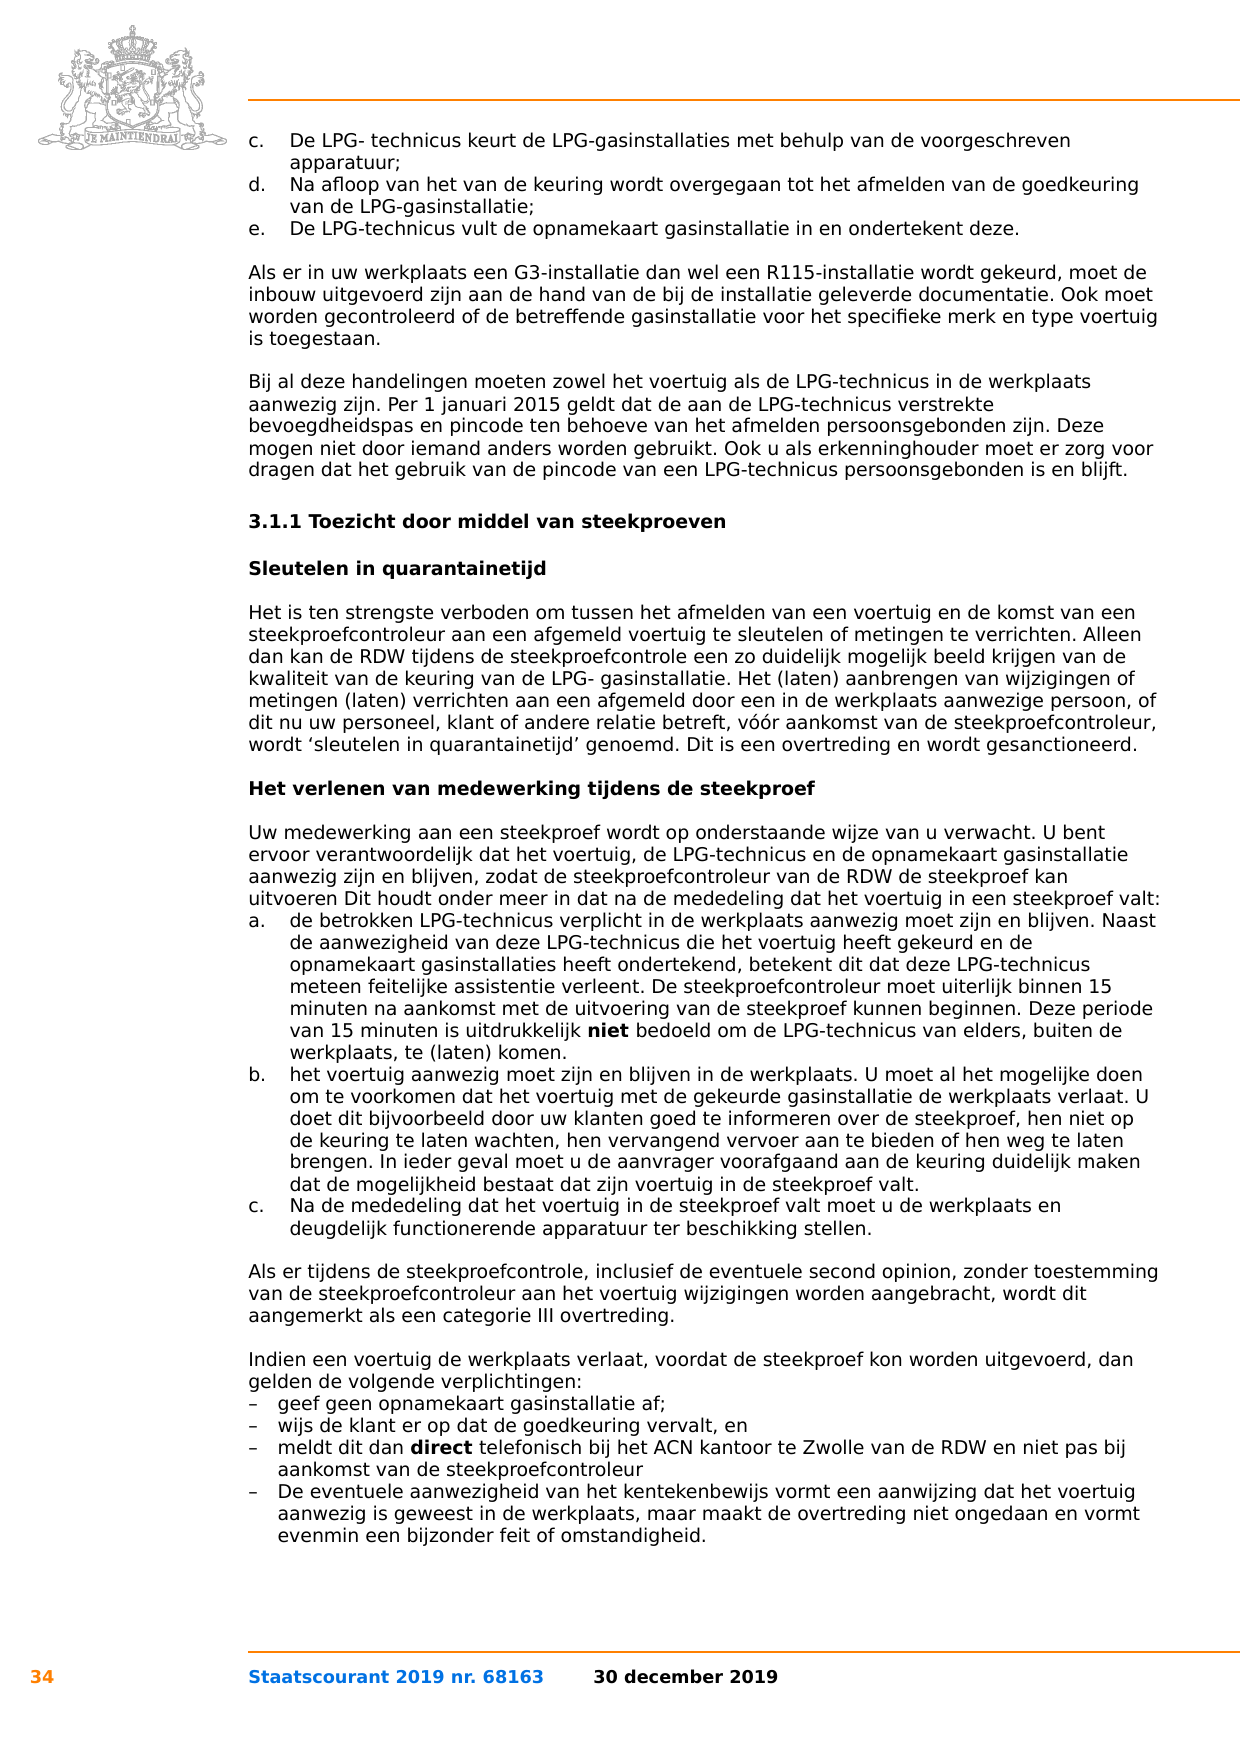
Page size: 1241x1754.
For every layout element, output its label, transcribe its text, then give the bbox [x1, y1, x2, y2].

text c. Na de mededeling dat het voertuig in de steekproef valt moet u de werkplaats en deugdelijk functionerende apparatuur ter beschikking stellen. [248, 1195, 1163, 1239]
subtitle Het verlenen van medewerking tijdens de steekproef [248, 778, 1163, 800]
text Als er in uw werkplaats een G3-installatie dan wel een R115-installatie wordt gekeurd, moet de inbouw uitgevoerd zijn aan de hand van de bij de installatie geleverde documentatie. Ook moet worden gecontroleerd of de betreffende gasinstallatie voor het specifieke merk en type voertuig is toegestaan. [248, 262, 1163, 349]
text Als er tijdens de steekproefcontrole, inclusief de eventuele second opinion, zonder toestemming van de steekproefcontroleur aan het voertuig wijzigingen worden aangebracht, wordt dit aangemerkt als een categorie III overtreding. [248, 1261, 1163, 1327]
text Uw medewerking aan een steekproef wordt op onderstaande wijze van u verwacht. U bent ervoor verantwoordelijk dat het voertuig, de LPG-technicus en de opnamekaart gasinstallatie aanwezig zijn en blijven, zodat de steekproefcontroleur van de RDW de steekproef kan uitvoeren Dit houdt onder meer in dat na de mededeling dat het voertuig in een steekproef valt: [248, 822, 1163, 910]
text – wijs de klant er op dat de goedkeuring vervalt, en [248, 1415, 1163, 1437]
text – De eventuele aanwezigheid van het kentekenbewijs vormt een aanwijzing dat het voertuig aanwezig is geweest in de werkplaats, maar maakt de overtreding niet ongedaan en vormt evenmin een bijzonder feit of omstandigheid. [248, 1481, 1163, 1547]
text Bij al deze handelingen moeten zowel het voertuig als de LPG-technicus in de werkplaats aanwezig zijn. Per 1 januari 2015 geldt dat de aan de LPG-technicus verstrekte bevoegdheidspas en pincode ten behoeve van het afmelden persoonsgebonden zijn. Deze mogen niet door iemand anders worden gebruikt. Ook u als erkenninghouder moet er zorg voor dragen dat het gebruik van de pincode van een LPG-technicus persoonsgebonden is en blijft. [248, 371, 1163, 481]
text – geef geen opnamekaart gasinstallatie af; [248, 1393, 1163, 1415]
subtitle Sleutelen in quarantainetijd [248, 558, 1163, 580]
text – meldt dit dan direct telefonisch bij het ACN kantoor te Zwolle van de RDW en niet pas bij aankomst van de steekproefcontroleur [248, 1437, 1163, 1481]
text Indien een voertuig de werkplaats verlaat, voordat de steekproef kon worden uitgevoerd, dan gelden de volgende verplichtingen: [248, 1349, 1163, 1393]
text c. De LPG- technicus keurt de LPG-gasinstallaties met behulp van de voorgeschreven apparatuur; [248, 130, 1163, 174]
text a. de betrokken LPG-technicus verplicht in de werkplaats aanwezig moet zijn en blijven. Naast de aanwezigheid van deze LPG-technicus die het voertuig heeft gekeurd en de opnamekaart gasinstallaties heeft ondertekend, betekent dit dat deze LPG-technicus meteen feitelijke assistentie verleent. De steekproefcontroleur moet uiterlijk binnen 15 minuten na aankomst met de uitvoering van de steekproef kunnen beginnen. Deze periode van 15 minuten is uitdrukkelijk niet bedoeld om de LPG-technicus van elders, buiten de werkplaats, te (laten) komen. [248, 910, 1163, 1063]
text e. De LPG-technicus vult de opnamekaart gasinstallatie in en ondertekent deze. [248, 218, 1163, 240]
text Het is ten strengste verboden om tussen het afmelden van een voertuig en de komst van een steekproefcontroleur aan een afgemeld voertuig te sleutelen of metingen te verrichten. Alleen dan kan de RDW tijdens de steekproefcontrole een zo duidelijk mogelijk beeld krijgen van de kwaliteit van de keuring van de LPG- gasinstallatie. Het (laten) aanbrengen van wijzigingen of metingen (laten) verrichten aan een afgemeld door een in de werkplaats aanwezige persoon, of dit nu uw personeel, klant of andere relatie betreft, vóór aankomst van de steekproefcontroleur, wordt ‘sleutelen in quarantainetijd’ genoemd. Dit is een overtreding en wordt gesanctioneerd. [248, 602, 1163, 756]
picture [38, 25, 227, 150]
subtitle 3.1.1 Toezicht door middel van steekproeven [248, 511, 1163, 533]
text d. Na afloop van het van de keuring wordt overgegaan tot het afmelden van de goedkeuring van de LPG-gasinstallatie; [248, 174, 1163, 218]
text b. het voertuig aanwezig moet zijn en blijven in de werkplaats. U moet al het mogelijke doen om te voorkomen dat het voertuig met de gekeurde gasinstallatie de werkplaats verlaat. U doet dit bijvoorbeeld door uw klanten goed te informeren over de steekproef, hen niet op de keuring te laten wachten, hen vervangend vervoer aan te bieden of hen weg te laten brengen. In ieder geval moet u de aanvrager voorafgaand aan de keuring duidelijk maken dat de mogelijkheid bestaat dat zijn voertuig in de steekproef valt. [248, 1063, 1163, 1195]
